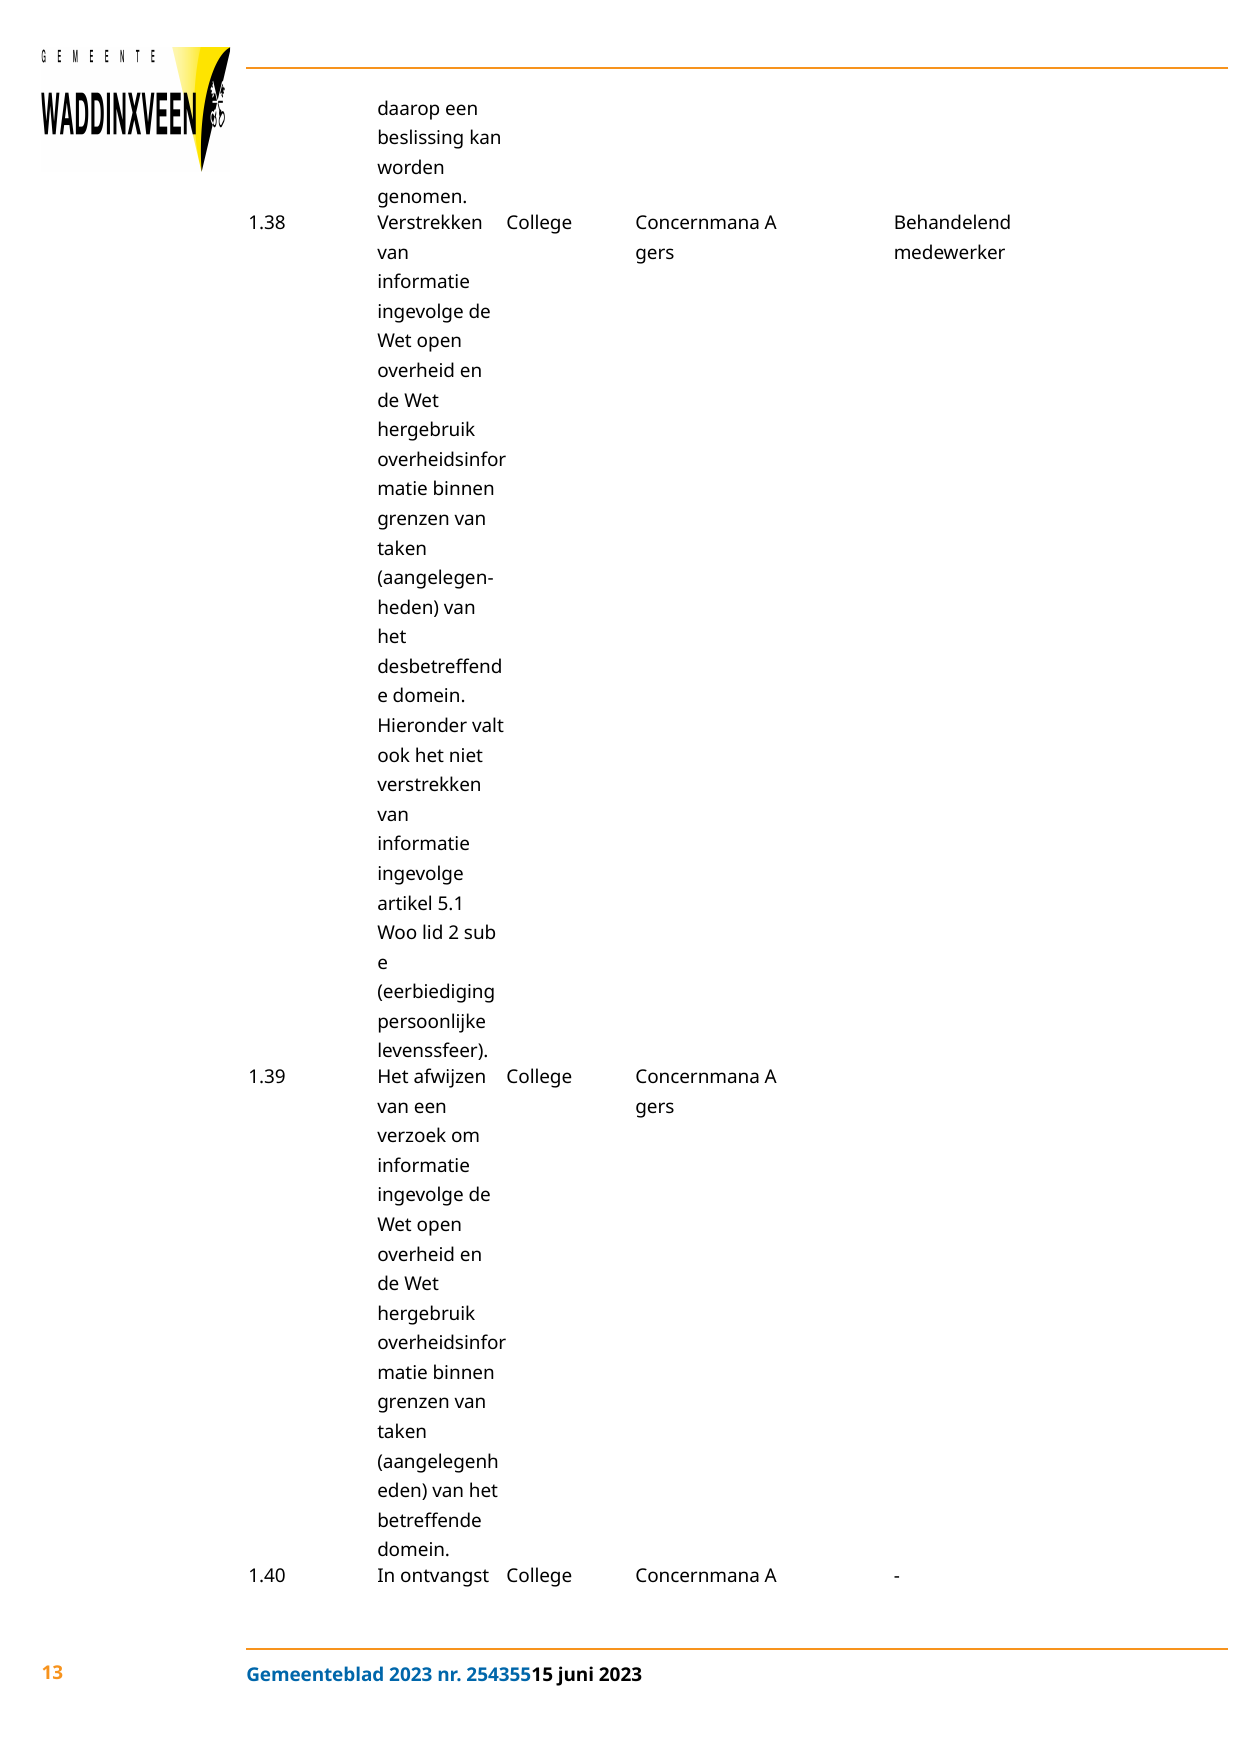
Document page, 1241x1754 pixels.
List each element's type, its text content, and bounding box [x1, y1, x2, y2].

table_cell Verstrekken van informatie ingevolge de Wet open overheid en de Wet hergebruik overheidsinformatie binnen grenzen van taken (aangele­gen­heden) van het desbetreffende domein. Hieronder valt ook het niet verstrekken van informatie ingevolge artikel 5.1 Woo lid 2 sub e (eerbiediging persoonlijke levenssfeer). [377, 209, 506, 1063]
table_cell College [506, 209, 635, 1063]
table_cell A [764, 1563, 893, 1588]
table_cell 1.38 [248, 209, 377, 1063]
table_cell [1023, 1063, 1152, 1562]
table_cell [506, 95, 635, 209]
table_cell - [894, 1563, 1022, 1588]
table_cell A [764, 209, 893, 1063]
table_cell 1.39 [248, 1063, 377, 1562]
table_cell [1023, 1563, 1152, 1588]
table_cell Concernmana [635, 1563, 764, 1588]
table_cell [894, 95, 1022, 209]
table_cell Behandelend medewerker [894, 209, 1022, 1063]
table_cell [894, 1063, 1022, 1562]
table_cell daarop een beslissing kan worden genomen. [377, 95, 506, 209]
table_cell [1023, 95, 1152, 209]
picture [41, 47, 231, 172]
table_cell In ontvangst [377, 1563, 506, 1588]
table_cell College [506, 1563, 635, 1588]
table_cell [635, 95, 764, 209]
table_cell [248, 95, 377, 209]
table_cell Concernmanagers [635, 1063, 764, 1562]
table_cell College [506, 1063, 635, 1562]
table_cell [764, 95, 893, 209]
table_cell A [764, 1063, 893, 1562]
table_cell Concernmanagers [635, 209, 764, 1063]
table_cell Het afwijzen van een verzoek om informatie ingevolge de Wet open overheid en de Wet hergebruik overheidsinformatie binnen grenzen van taken (aangelegenheden) van het betreffende domein. [377, 1063, 506, 1562]
table_cell 1.40 [248, 1563, 377, 1588]
table_cell [1023, 209, 1152, 1063]
